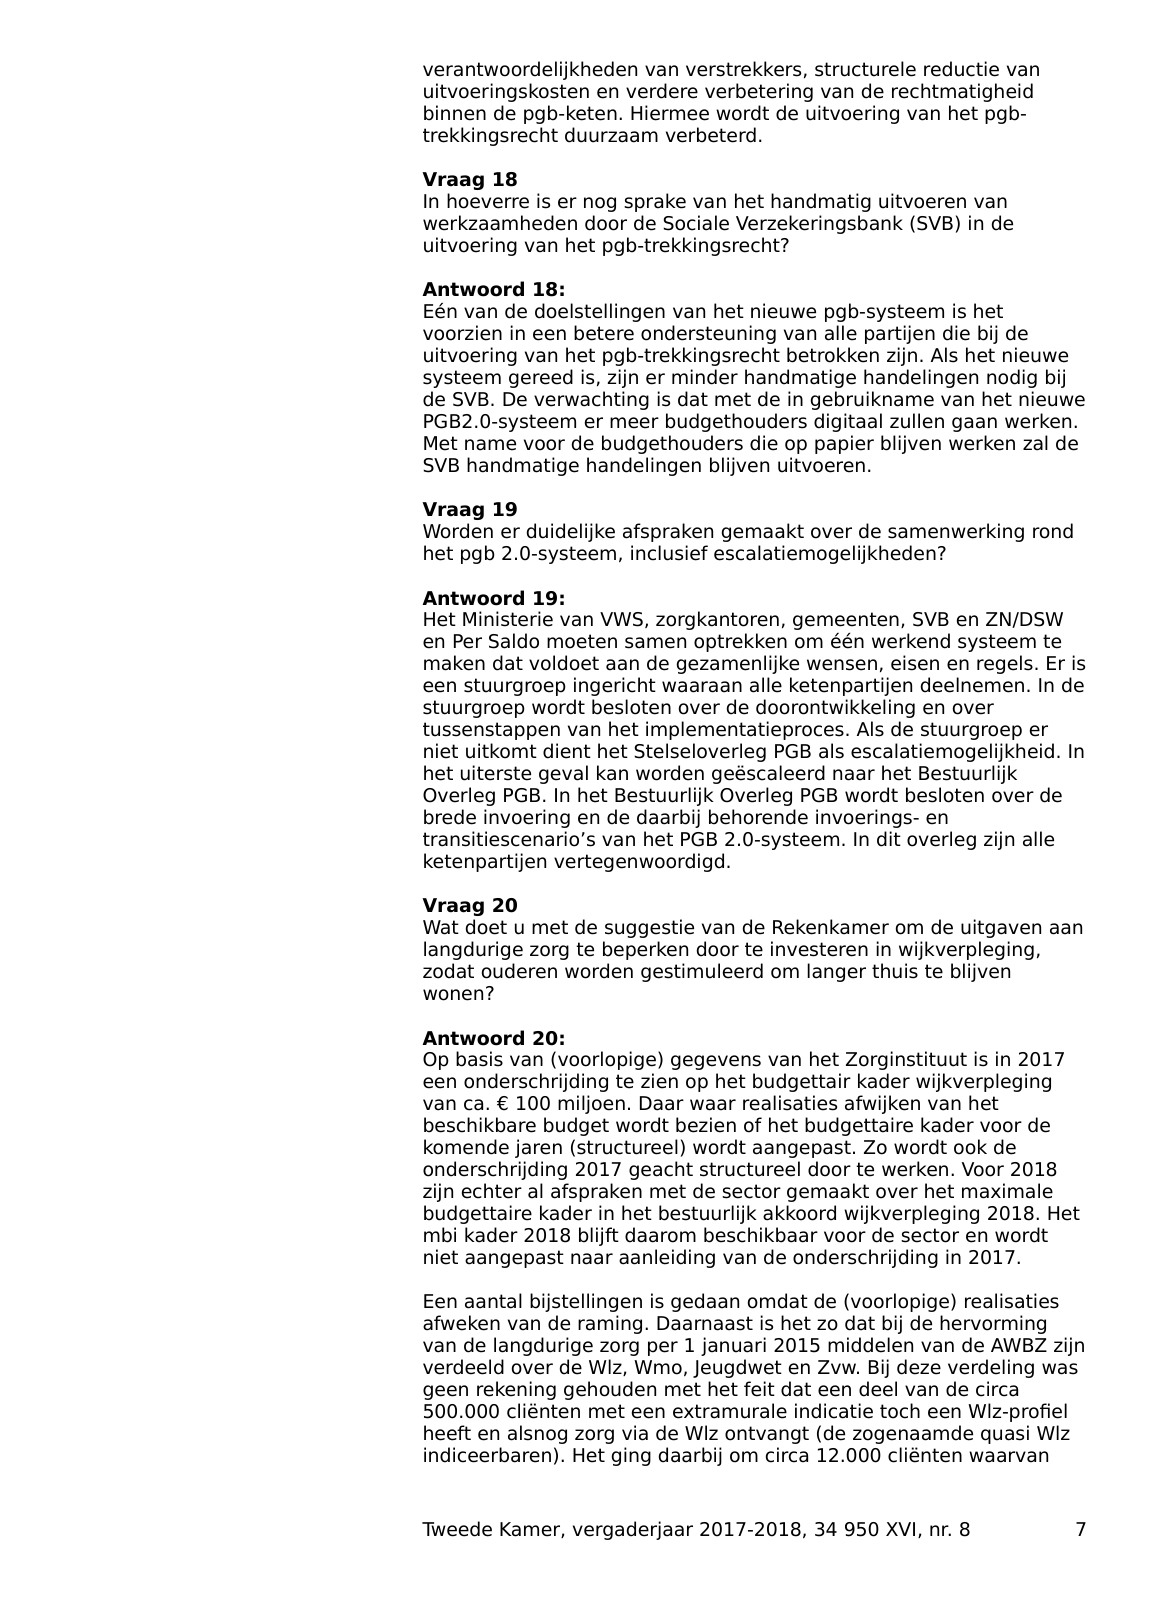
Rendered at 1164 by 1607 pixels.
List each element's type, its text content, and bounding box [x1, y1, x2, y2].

text Vraag 20 [422, 895, 1087, 917]
text Antwoord 18: [422, 279, 1087, 301]
text Wat doet u met de suggestie van de Rekenkamer om de uitgaven aan langdurige zorg te beperken door te investeren in wijkverpleging, zodat ouderen worden gestimuleerd om langer thuis te blijven wonen? [422, 917, 1087, 1005]
text verantwoordelijkheden van verstrekkers, structurele reductie van uitvoeringskosten en verdere verbetering van de rechtmatigheid binnen de pgb-keten. Hiermee wordt de uitvoering van het pgb-trekkingsrecht duurzaam verbeterd. [422, 59, 1087, 147]
text Worden er duidelijke afspraken gemaakt over de samenwerking rond het pgb 2.0-systeem, inclusief escalatiemogelijkheden? [422, 521, 1087, 565]
text Het Ministerie van VWS, zorgkantoren, gemeenten, SVB en ZN/DSW en Per Saldo moeten samen optrekken om één werkend systeem te maken dat voldoet aan de gezamenlijke wensen, eisen en regels. Er is een stuurgroep ingericht waaraan alle ketenpartijen deelnemen. In de stuurgroep wordt besloten over de doorontwikkeling en over tussenstappen van het implementatieproces. Als de stuurgroep er niet uitkomt dient het Stelseloverleg PGB als escalatiemogelijkheid. In het uiterste geval kan worden geëscaleerd naar het Bestuurlijk Overleg PGB. In het Bestuurlijk Overleg PGB wordt besloten over de brede invoering en de daarbij behorende invoerings- en transitiescenario’s van het PGB 2.0-systeem. In dit overleg zijn alle ketenpartijen vertegenwoordigd. [422, 609, 1087, 873]
text Vraag 18 [422, 169, 1087, 191]
text In hoeverre is er nog sprake van het handmatig uitvoeren van werkzaamheden door de Sociale Verzekeringsbank (SVB) in de uitvoering van het pgb-trekkingsrecht? [422, 191, 1087, 257]
text Op basis van (voorlopige) gegevens van het Zorginstituut is in 2017 een onderschrijding te zien op het budgettair kader wijkverpleging van ca. € 100 miljoen. Daar waar realisaties afwijken van het beschikbare budget wordt bezien of het budgettaire kader voor de komende jaren (structureel) wordt aangepast. Zo wordt ook de onderschrijding 2017 geacht structureel door te werken. Voor 2018 zijn echter al afspraken met de sector gemaakt over het maximale budgettaire kader in het bestuurlijk akkoord wijkverpleging 2018. Het mbi kader 2018 blijft daarom beschikbaar voor de sector en wordt niet aangepast naar aanleiding van de onderschrijding in 2017. [422, 1049, 1087, 1269]
text Antwoord 19: [422, 587, 1087, 609]
text Antwoord 20: [422, 1027, 1087, 1049]
text Een aantal bijstellingen is gedaan omdat de (voorlopige) realisaties afweken van de raming. Daarnaast is het zo dat bij de hervorming van de langdurige zorg per 1 januari 2015 middelen van de AWBZ zijn verdeeld over de Wlz, Wmo, Jeugdwet en Zvw. Bij deze verdeling was geen rekening gehouden met het feit dat een deel van de circa 500.000 cliënten met een extramurale indicatie toch een Wlz-profiel heeft en alsnog zorg via de Wlz ontvangt (de zogenaamde quasi Wlz indiceerbaren). Het ging daarbij om circa 12.000 cliënten waarvan [422, 1291, 1087, 1467]
text Eén van de doelstellingen van het nieuwe pgb-systeem is het voorzien in een betere ondersteuning van alle partijen die bij de uitvoering van het pgb-trekkingsrecht betrokken zijn. Als het nieuwe systeem gereed is, zijn er minder handmatige handelingen nodig bij de SVB. De verwachting is dat met de in gebruikname van het nieuwe PGB2.0-systeem er meer budgethouders digitaal zullen gaan werken. Met name voor de budgethouders die op papier blijven werken zal de SVB handmatige handelingen blijven uitvoeren. [422, 301, 1087, 477]
text Vraag 19 [422, 499, 1087, 521]
